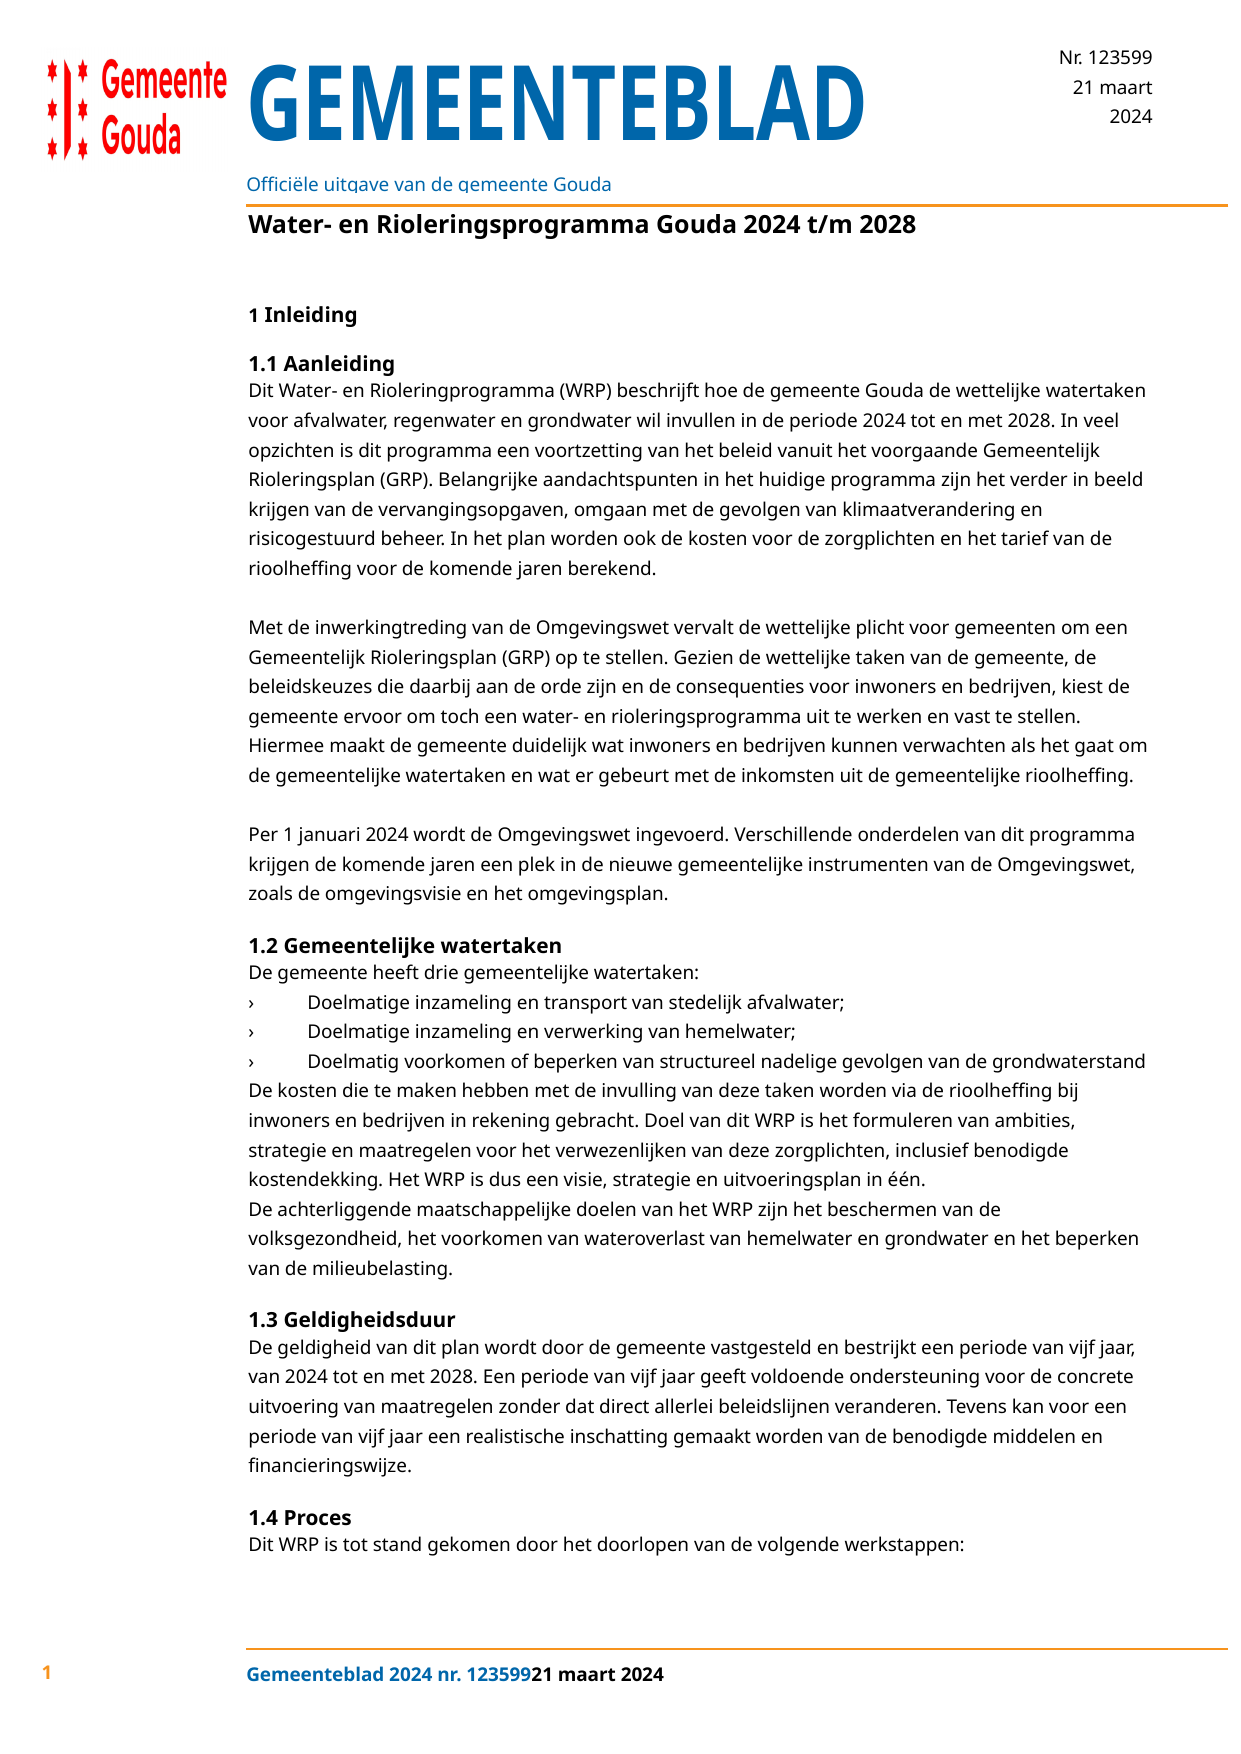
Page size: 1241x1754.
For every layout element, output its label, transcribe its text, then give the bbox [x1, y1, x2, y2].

text Dit WRP is tot stand gekomen door het doorlopen van de volgende werkstappen: [248, 1531, 1152, 1557]
text De geldigheid van dit plan wordt door de gemeente vastgesteld en bestrijkt een periode van vijf jaar, van 2024 tot en met 2028. Een periode van vijf jaar geeft voldoende ondersteuning voor de concrete uitvoering van maatregelen zonder dat direct allerlei beleidslijnen veranderen. Tevens kan voor een periode van vijf jaar een realistische inschatting gemaakt worden van de benodigde middelen en financieringswijze. [248, 1334, 1152, 1478]
text Dit Water- en Rioleringprogramma (WRP) beschrijft hoe de gemeente Gouda de wettelijke watertaken voor afvalwater, regenwater en grondwater wil invullen in de periode 2024 tot en met 2028. In veel opzichten is dit programma een voortzetting van het beleid vanuit het voorgaande Gemeentelijk Rioleringsplan (GRP). Belangrijke aandachtspunten in het huidige programma zijn het verder in beeld krijgen van de vervangingsopgaven, omgaan met de gevolgen van klimaatverandering en risicogestuurd beheer. In het plan worden ook de kosten voor de zorgplichten en het tarief van de rioolheffing voor de komende jaren berekend. [248, 378, 1152, 581]
text De achterliggende maatschappelijke doelen van het WRP zijn het beschermen van de volksgezondheid, het voorkomen van wateroverlast van hemelwater en grondwater en het beperken van de milieubelasting. [248, 1196, 1152, 1281]
text 1.4 Proces [248, 1503, 1152, 1531]
text 1.2 Gemeentelijke watertaken [248, 931, 1152, 959]
list Doelmatige inzameling en transport van stedelijk afvalwater; [248, 989, 1152, 1015]
text Met de inwerkingtreding van de Omgevingswet vervalt de wettelijke plicht voor gemeenten om een Gemeentelijk Rioleringsplan (GRP) op te stellen. Gezien de wettelijke taken van de gemeente, de beleidskeuzes die daarbij aan de orde zijn en de consequenties voor inwoners en bedrijven, kiest de gemeente ervoor om toch een water- en rioleringsprogramma uit te werken en vast te stellen. Hiermee maakt de gemeente duidelijk wat inwoners en bedrijven kunnen verwachten als het gaat om de gemeentelijke watertaken en wat er gebeurt met de inkomsten uit de gemeentelijke rioolheffing. [248, 614, 1152, 788]
text 1.1 Aanleiding [248, 349, 1152, 378]
list Doelmatig voorkomen of beperken van structureel nadelige gevolgen van de grondwaterstand [248, 1048, 1152, 1074]
text De gemeente heeft drie gemeentelijke watertaken: [248, 959, 1152, 985]
text 1.3 Geldigheidsduur [248, 1306, 1152, 1334]
list Doelmatige inzameling en verwerking van hemelwater; [248, 1018, 1152, 1044]
text De kosten die te maken hebben met de invulling van deze taken worden via de rioolheffing bij inwoners en bedrijven in rekening gebracht. Doel van dit WRP is het formuleren van ambities, strategie en maatregelen voor het verwezenlijken van deze zorgplichten, inclusief benodigde kostendekking. Het WRP is dus een visie, strategie en uitvoeringsplan in één. [248, 1078, 1152, 1192]
picture [41, 47, 231, 172]
text 1 Inleiding [248, 300, 1152, 328]
text Per 1 januari 2024 wordt de Omgevingswet ingevoerd. Verschillende onderdelen van dit programma krijgen de komende jaren een plek in de nieuwe gemeentelijke instrumenten van de Omgevingswet, zoals de omgevingsvisie en het omgevingsplan. [248, 821, 1152, 906]
text Water- en Rioleringsprogramma Gouda 2024 t/m 2028 [248, 207, 1152, 241]
